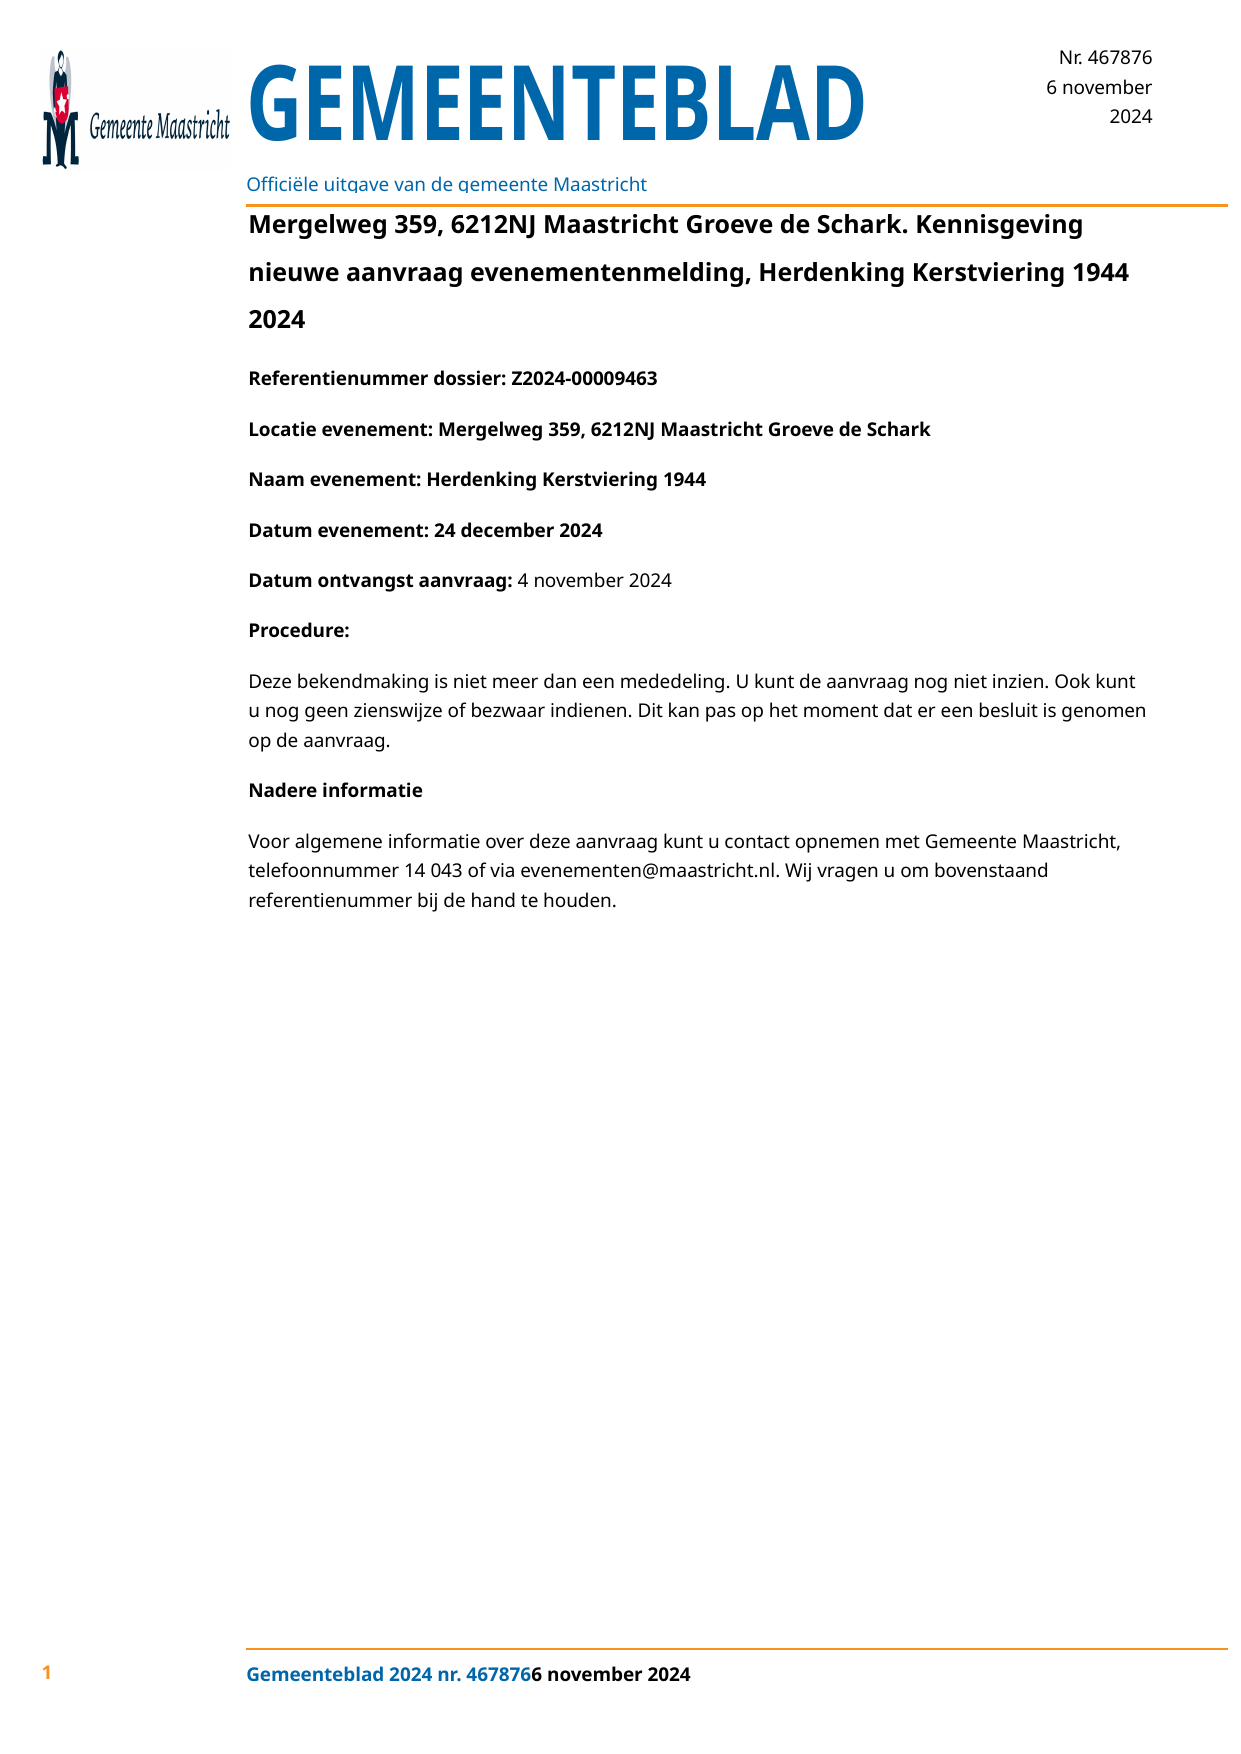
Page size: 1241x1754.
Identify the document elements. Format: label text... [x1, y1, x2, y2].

text Datum evenement: 24 december 2024 [248, 517, 1152, 542]
text Referentienummer dossier: Z2024-00009463 [248, 366, 1152, 391]
text Locatie evenement: Mergelweg 359, 6212NJ Maastricht Groeve de Schark [248, 416, 1152, 442]
text Datum ontvangst aanvraag: 4 november 2024 [248, 567, 1152, 593]
text Nadere informatie [248, 778, 1152, 803]
text Mergelweg 359, 6212NJ Maastricht Groeve de Schark. Kennisgeving nieuwe aanvraag evenementenmelding, Herdenking Kerstviering 1944 2024 [248, 207, 1152, 336]
text Deze bekendmaking is niet meer dan een mededeling. U kunt de aanvraag nog niet inzien. Ook kunt u nog geen zienswijze of bezwaar indienen. Dit kan pas op het moment dat er een besluit is genomen op de aanvraag. [248, 668, 1152, 753]
text Naam evenement: Herdenking Kerstviering 1944 [248, 466, 1152, 492]
text Voor algemene informatie over deze aanvraag kunt u contact opnemen met Gemeente Maastricht, telefoonnummer 14 043 of via evenementen@maastricht.nl. Wij vragen u om bovenstaand referentienummer bij de hand te houden. [248, 828, 1152, 913]
picture [41, 47, 231, 172]
text Procedure: [248, 618, 1152, 643]
